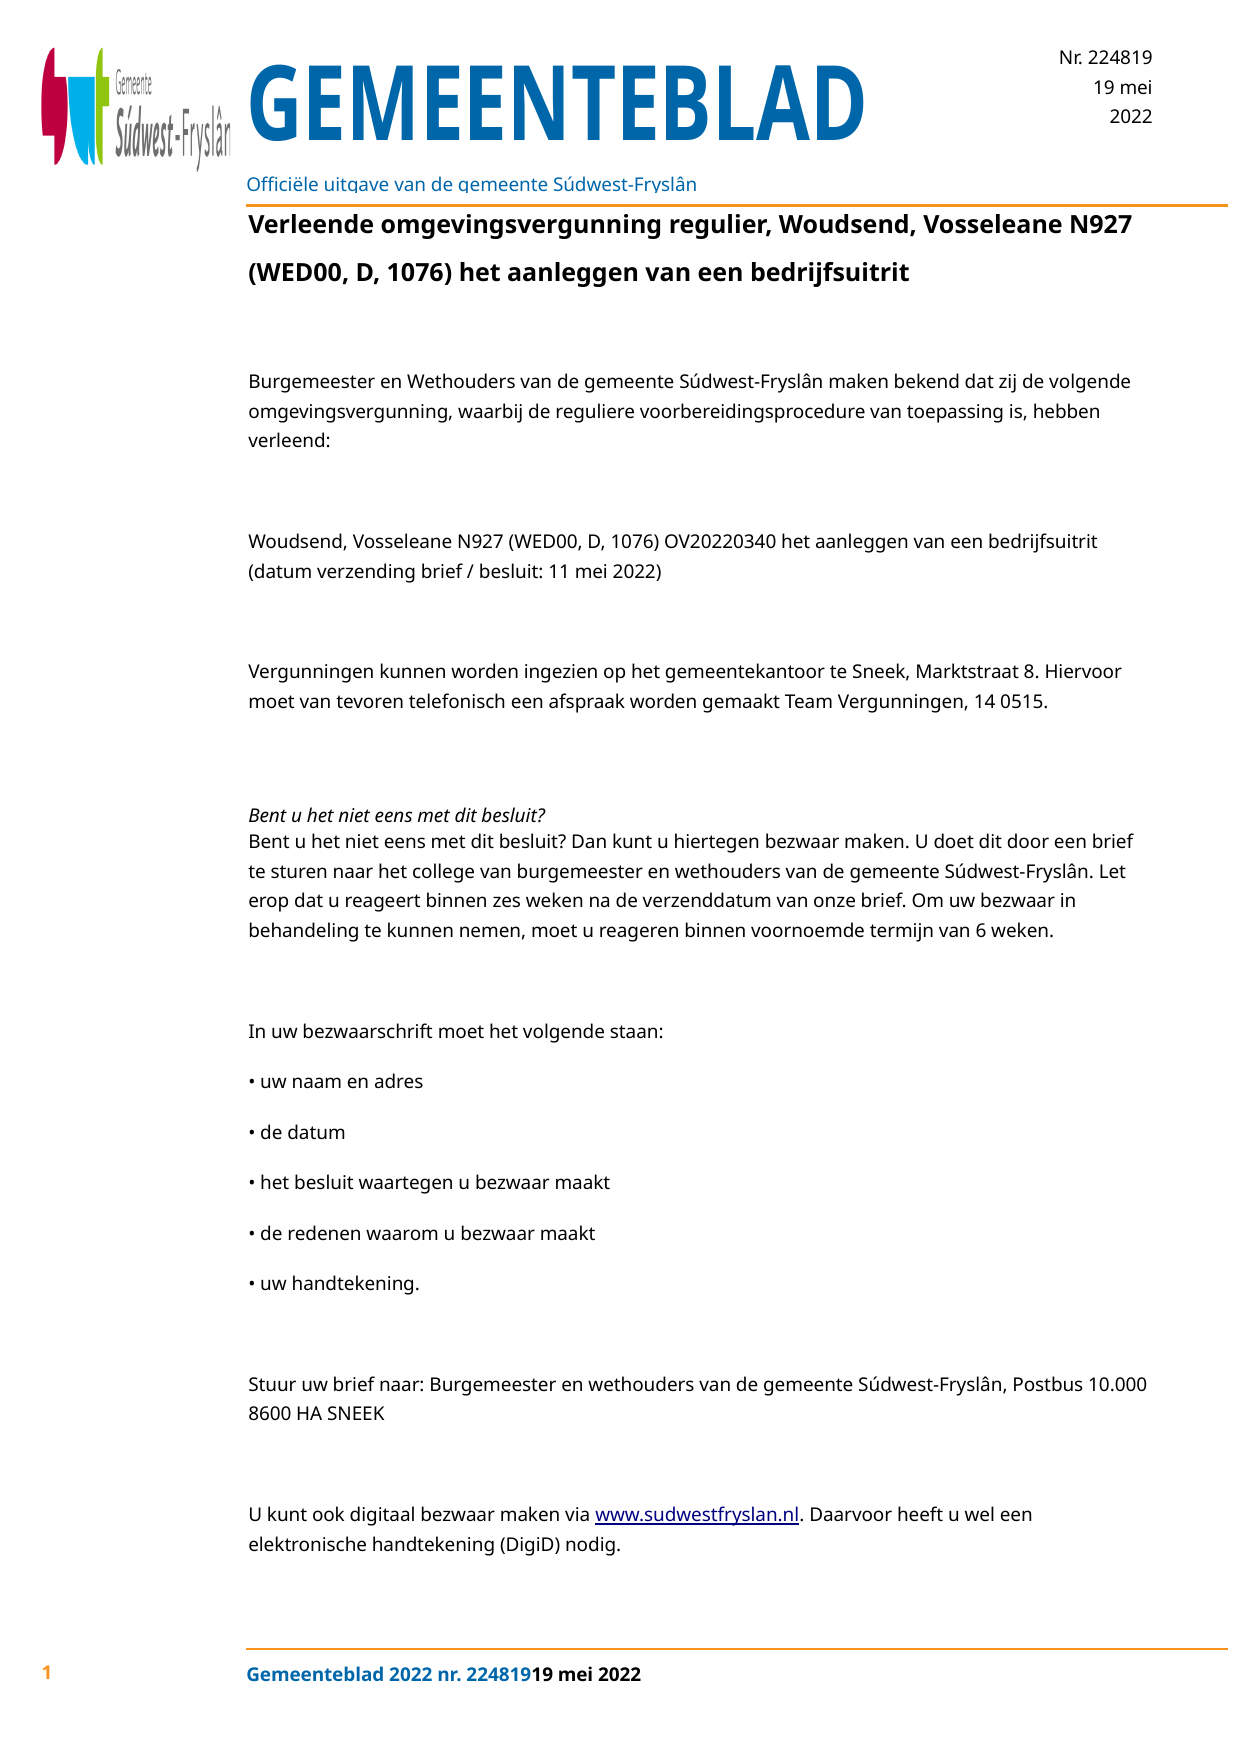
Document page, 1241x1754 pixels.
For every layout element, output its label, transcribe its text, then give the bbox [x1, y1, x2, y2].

text U kunt ook digitaal bezwaar maken via www.sudwestfryslan.nl. Daarvoor heeft u wel een elektronische handtekening (DigiD) nodig. [248, 1501, 1152, 1557]
text • de datum [248, 1119, 1152, 1144]
text Burgemeester en Wethouders van de gemeente Súdwest-Fryslân maken bekend dat zij de volgende omgevingsvergunning, waarbij de reguliere voorbereidingsprocedure van toepassing is, hebben verleend: [248, 368, 1152, 453]
text • het besluit waartegen u bezwaar maakt [248, 1169, 1152, 1195]
text • uw handtekening. [248, 1270, 1152, 1296]
text • de redenen waarom u bezwaar maakt [248, 1220, 1152, 1245]
text Woudsend, Vosseleane N927 (WED00, D, 1076) OV20220340 het aanleggen van een bedrijfsuitrit (datum verzending brief / besluit: 11 mei 2022) [248, 528, 1152, 584]
text Bent u het niet eens met dit besluit? [248, 803, 1152, 828]
text Vergunningen kunnen worden ingezien op het gemeentekantoor te Sneek, Marktstraat 8. Hiervoor moet van tevoren telefonisch een afspraak worden gemaakt Team Vergunningen, 14 0515. [248, 659, 1152, 714]
text • uw naam en adres [248, 1068, 1152, 1094]
text Stuur uw brief naar: Burgemeester en wethouders van de gemeente Súdwest-Fryslân, Postbus 10.000 8600 HA SNEEK [248, 1371, 1152, 1426]
text Bent u het niet eens met dit besluit? Dan kunt u hiertegen bezwaar maken. U doet dit door een brief te sturen naar het college van burgemeester en wethouders van de gemeente Súdwest-Fryslân. Let erop dat u reageert binnen zes weken na de verzenddatum van onze brief. Om uw bezwaar in behandeling te kunnen nemen, moet u reageren binnen voornoemde termijn van 6 weken. [248, 828, 1152, 943]
text In uw bezwaarschrift moet het volgende staan: [248, 1018, 1152, 1044]
text Verleende omgevingsvergunning regulier, Woudsend, Vosseleane N927 (WED00, D, 1076) het aanleggen van een bedrijfsuitrit [248, 207, 1152, 288]
picture [41, 47, 231, 172]
